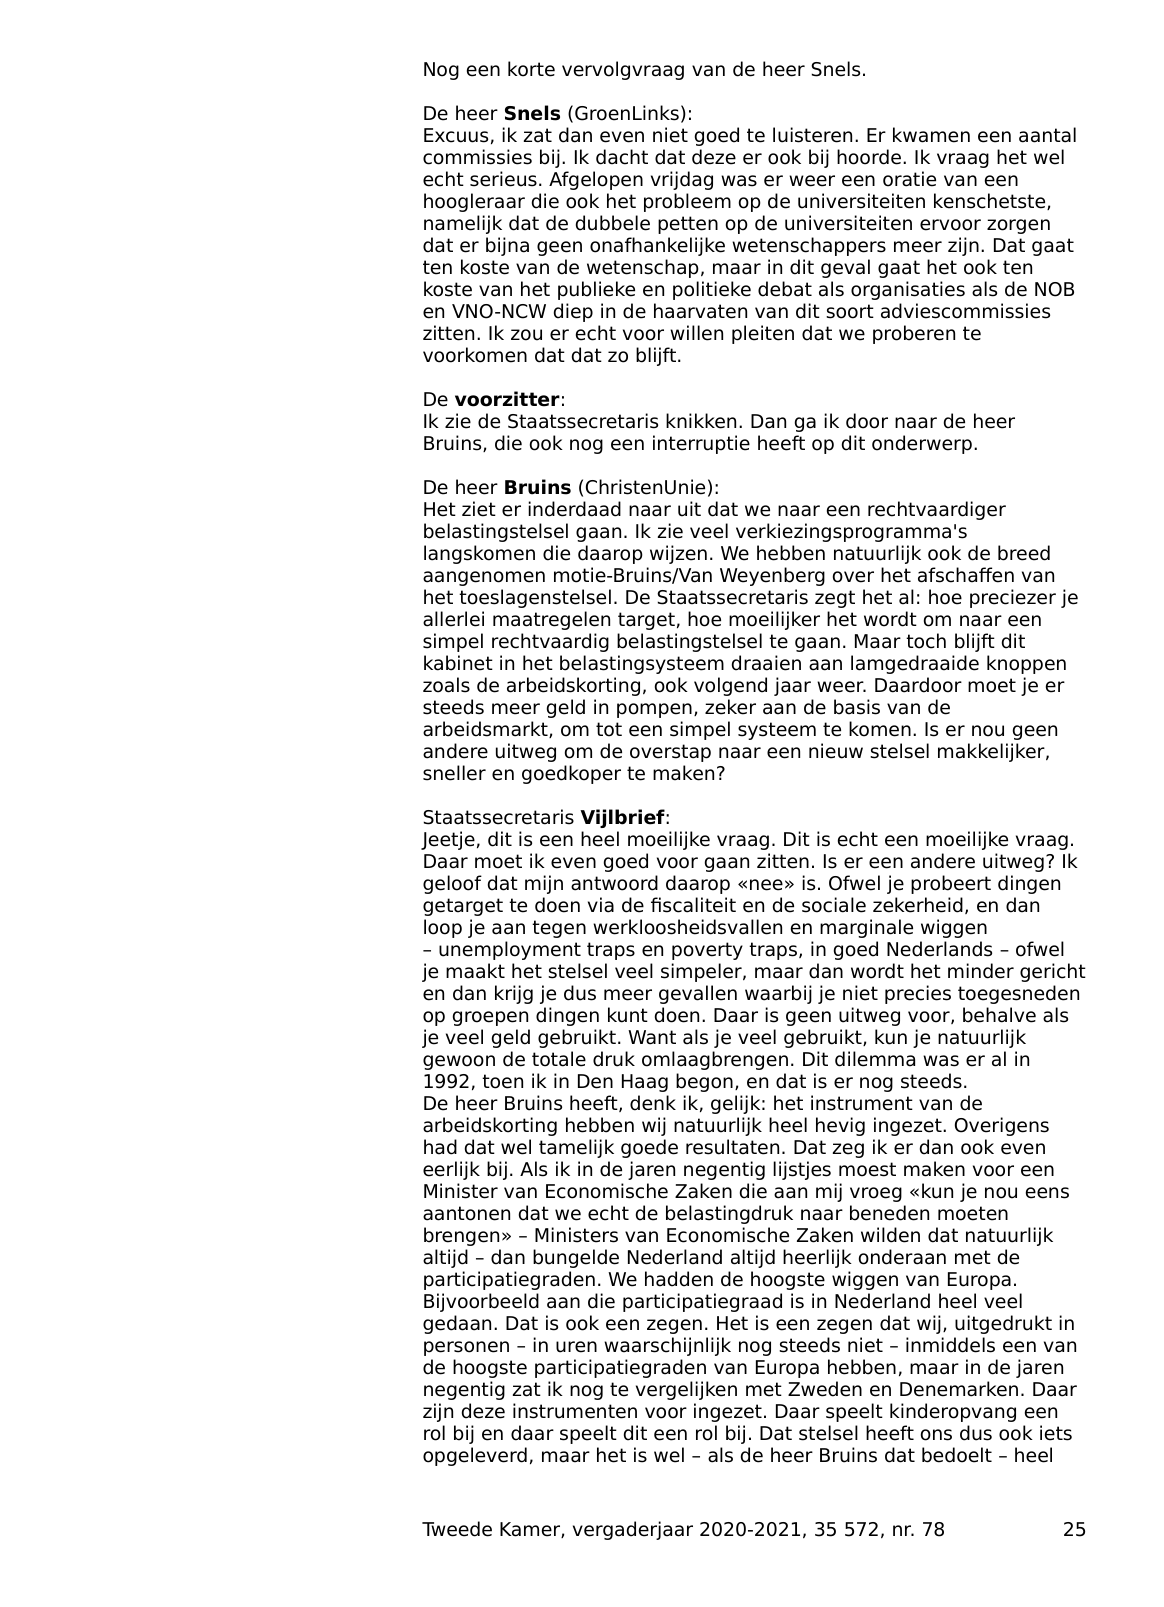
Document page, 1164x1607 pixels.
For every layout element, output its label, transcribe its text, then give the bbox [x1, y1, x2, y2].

text Nog een korte vervolgvraag van de heer Snels. [422, 59, 1087, 81]
text Staatssecretaris Vijlbrief: [422, 807, 1087, 829]
text De heer Snels (GroenLinks): [422, 103, 1087, 125]
text Jeetje, dit is een heel moeilijke vraag. Dit is echt een moeilijke vraag. Daar moet ik even goed voor gaan zitten. Is er een andere uitweg? Ik geloof dat mijn antwoord daarop «nee» is. Ofwel je probeert dingen getarget te doen via de fiscaliteit en de sociale zekerheid, en dan loop je aan tegen werkloosheidsvallen en marginale wiggen – unemployment traps en poverty traps, in goed Nederlands – ofwel je maakt het stelsel veel simpeler, maar dan wordt het minder gericht en dan krijg je dus meer gevallen waarbij je niet precies toegesneden op groepen dingen kunt doen. Daar is geen uitweg voor, behalve als je veel geld gebruikt. Want als je veel gebruikt, kun je natuurlijk gewoon de totale druk omlaagbrengen. Dit dilemma was er al in 1992, toen ik in Den Haag begon, en dat is er nog steeds. [422, 829, 1087, 1093]
text De voorzitter: [422, 389, 1087, 411]
text Het ziet er inderdaad naar uit dat we naar een rechtvaardiger belastingstelsel gaan. Ik zie veel verkiezingsprogramma's langskomen die daarop wijzen. We hebben natuurlijk ook de breed aangenomen motie-Bruins/Van Weyenberg over het afschaffen van het toeslagenstelsel. De Staatssecretaris zegt het al: hoe preciezer je allerlei maatregelen target, hoe moeilijker het wordt om naar een simpel rechtvaardig belastingstelsel te gaan. Maar toch blijft dit kabinet in het belastingsysteem draaien aan lamgedraaide knoppen zoals de arbeidskorting, ook volgend jaar weer. Daardoor moet je er steeds meer geld in pompen, zeker aan de basis van de arbeidsmarkt, om tot een simpel systeem te komen. Is er nou geen andere uitweg om de overstap naar een nieuw stelsel makkelijker, sneller en goedkoper te maken? [422, 499, 1087, 785]
text De heer Bruins (ChristenUnie): [422, 477, 1087, 499]
text Ik zie de Staatssecretaris knikken. Dan ga ik door naar de heer Bruins, die ook nog een interruptie heeft op dit onderwerp. [422, 411, 1087, 455]
text Excuus, ik zat dan even niet goed te luisteren. Er kwamen een aantal commissies bij. Ik dacht dat deze er ook bij hoorde. Ik vraag het wel echt serieus. Afgelopen vrijdag was er weer een oratie van een hoogleraar die ook het probleem op de universiteiten kenschetste, namelijk dat de dubbele petten op de universiteiten ervoor zorgen dat er bijna geen onafhankelijke wetenschappers meer zijn. Dat gaat ten koste van de wetenschap, maar in dit geval gaat het ook ten koste van het publieke en politieke debat als organisaties als de NOB en VNO-NCW diep in de haarvaten van dit soort adviescommissies zitten. Ik zou er echt voor willen pleiten dat we proberen te voorkomen dat dat zo blijft. [422, 125, 1087, 367]
text De heer Bruins heeft, denk ik, gelijk: het instrument van de arbeidskorting hebben wij natuurlijk heel hevig ingezet. Overigens had dat wel tamelijk goede resultaten. Dat zeg ik er dan ook even eerlijk bij. Als ik in de jaren negentig lijstjes moest maken voor een Minister van Economische Zaken die aan mij vroeg «kun je nou eens aantonen dat we echt de belastingdruk naar beneden moeten brengen» – Ministers van Economische Zaken wilden dat natuurlijk altijd – dan bungelde Nederland altijd heerlijk onderaan met de participatiegraden. We hadden de hoogste wiggen van Europa. Bijvoorbeeld aan die participatiegraad is in Nederland heel veel gedaan. Dat is ook een zegen. Het is een zegen dat wij, uitgedrukt in personen – in uren waarschijnlijk nog steeds niet – inmiddels een van de hoogste participatiegraden van Europa hebben, maar in de jaren negentig zat ik nog te vergelijken met Zweden en Denemarken. Daar zijn deze instrumenten voor ingezet. Daar speelt kinderopvang een rol bij en daar speelt dit een rol bij. Dat stelsel heeft ons dus ook iets opgeleverd, maar het is wel – als de heer Bruins dat bedoelt – heel [422, 1093, 1087, 1467]
